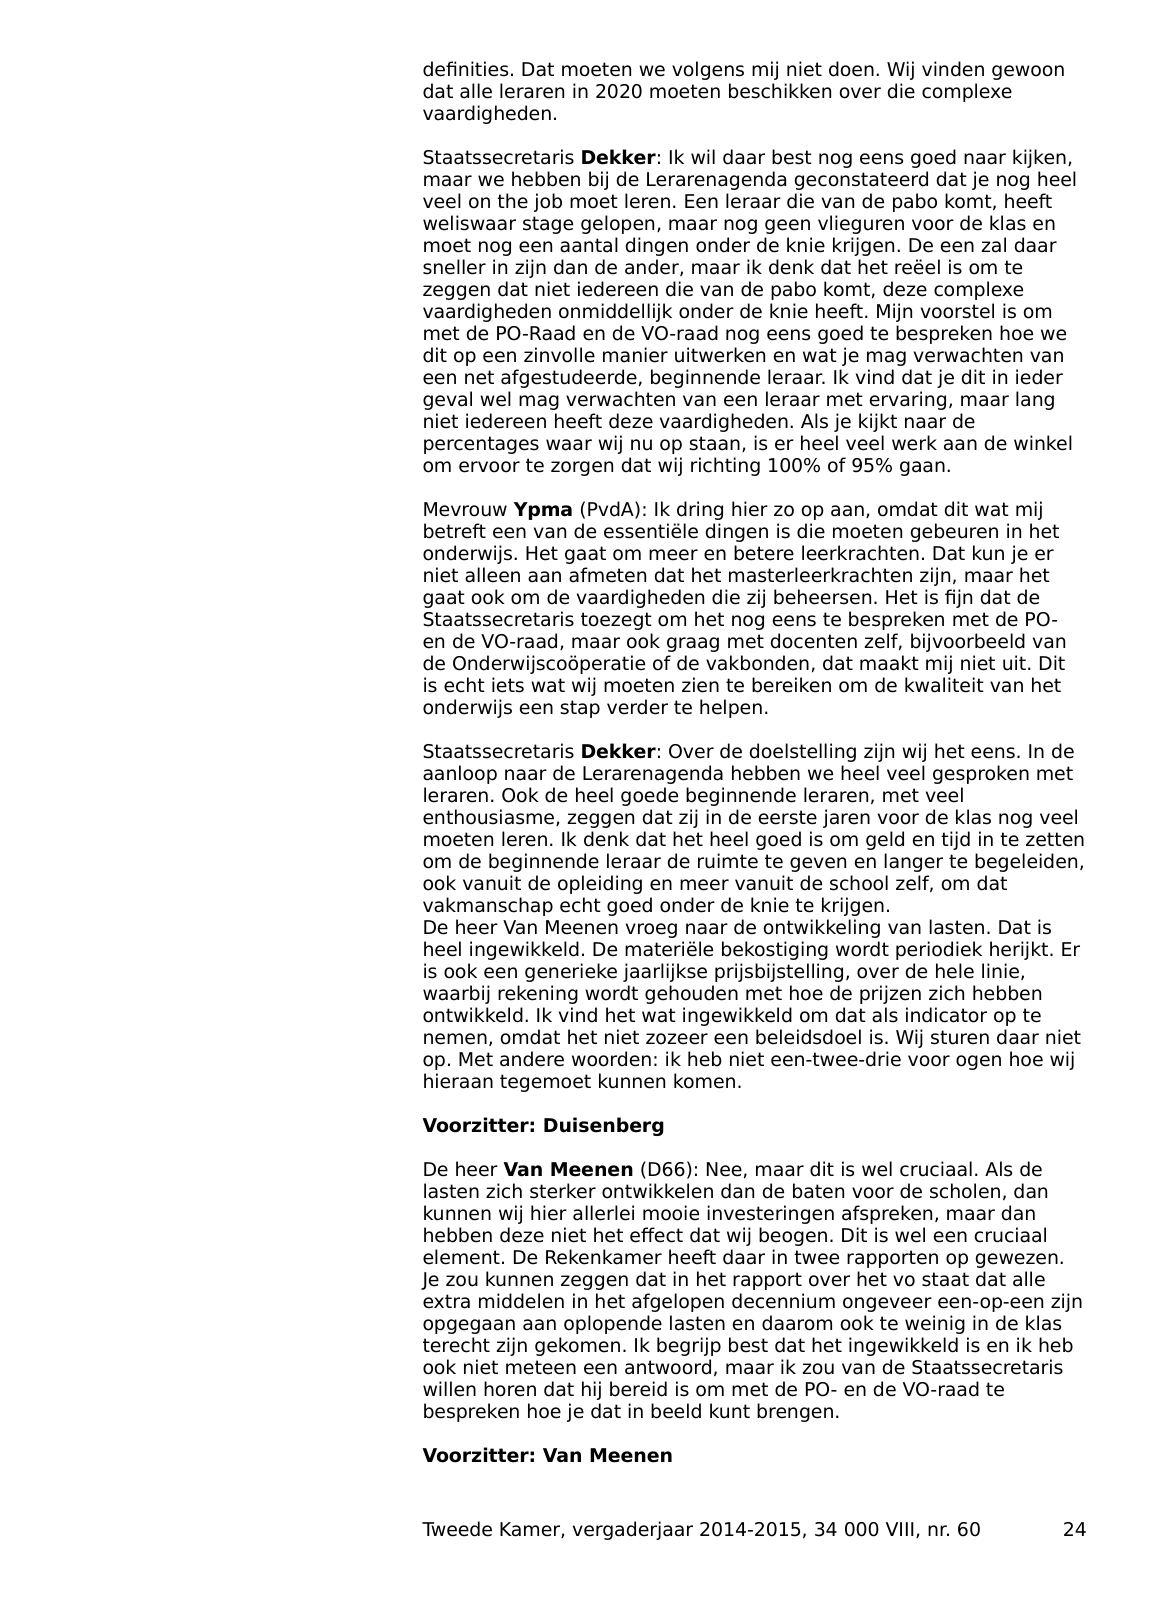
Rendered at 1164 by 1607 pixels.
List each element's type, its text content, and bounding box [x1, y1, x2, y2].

text definities. Dat moeten we volgens mij niet doen. Wij vinden gewoon dat alle leraren in 2020 moeten beschikken over die complexe vaardigheden. [422, 59, 1087, 125]
text Voorzitter: Duisenberg [422, 1115, 1087, 1137]
text De heer Van Meenen vroeg naar de ontwikkeling van lasten. Dat is heel ingewikkeld. De materiële bekostiging wordt periodiek herijkt. Er is ook een generieke jaarlijkse prijsbijstelling, over de hele linie, waarbij rekening wordt gehouden met hoe de prijzen zich hebben ontwikkeld. Ik vind het wat ingewikkeld om dat als indicator op te nemen, omdat het niet zozeer een beleidsdoel is. Wij sturen daar niet op. Met andere woorden: ik heb niet een-twee-drie voor ogen hoe wij hieraan tegemoet kunnen komen. [422, 917, 1087, 1093]
text Staatssecretaris Dekker: Over de doelstelling zijn wij het eens. In de aanloop naar de Lerarenagenda hebben we heel veel gesproken met leraren. Ook de heel goede beginnende leraren, met veel enthousiasme, zeggen dat zij in de eerste jaren voor de klas nog veel moeten leren. Ik denk dat het heel goed is om geld en tijd in te zetten om de beginnende leraar de ruimte te geven en langer te begeleiden, ook vanuit de opleiding en meer vanuit de school zelf, om dat vakmanschap echt goed onder de knie te krijgen. [422, 741, 1087, 917]
text Mevrouw Ypma (PvdA): Ik dring hier zo op aan, omdat dit wat mij betreft een van de essentiële dingen is die moeten gebeuren in het onderwijs. Het gaat om meer en betere leerkrachten. Dat kun je er niet alleen aan afmeten dat het masterleerkrachten zijn, maar het gaat ook om de vaardigheden die zij beheersen. Het is fijn dat de Staatssecretaris toezegt om het nog eens te bespreken met de PO- en de VO-raad, maar ook graag met docenten zelf, bijvoorbeeld van de Onderwijscoöperatie of de vakbonden, dat maakt mij niet uit. Dit is echt iets wat wij moeten zien te bereiken om de kwaliteit van het onderwijs een stap verder te helpen. [422, 499, 1087, 719]
text Staatssecretaris Dekker: Ik wil daar best nog eens goed naar kijken, maar we hebben bij de Lerarenagenda geconstateerd dat je nog heel veel on the job moet leren. Een leraar die van de pabo komt, heeft weliswaar stage gelopen, maar nog geen vlieguren voor de klas en moet nog een aantal dingen onder de knie krijgen. De een zal daar sneller in zijn dan de ander, maar ik denk dat het reëel is om te zeggen dat niet iedereen die van de pabo komt, deze complexe vaardigheden onmiddellijk onder de knie heeft. Mijn voorstel is om met de PO-Raad en de VO-raad nog eens goed te bespreken hoe we dit op een zinvolle manier uitwerken en wat je mag verwachten van een net afgestudeerde, beginnende leraar. Ik vind dat je dit in ieder geval wel mag verwachten van een leraar met ervaring, maar lang niet iedereen heeft deze vaardigheden. Als je kijkt naar de percentages waar wij nu op staan, is er heel veel werk aan de winkel om ervoor te zorgen dat wij richting 100% of 95% gaan. [422, 147, 1087, 477]
text De heer Van Meenen (D66): Nee, maar dit is wel cruciaal. Als de lasten zich sterker ontwikkelen dan de baten voor de scholen, dan kunnen wij hier allerlei mooie investeringen afspreken, maar dan hebben deze niet het effect dat wij beogen. Dit is wel een cruciaal element. De Rekenkamer heeft daar in twee rapporten op gewezen. Je zou kunnen zeggen dat in het rapport over het vo staat dat alle extra middelen in het afgelopen decennium ongeveer een-op-een zijn opgegaan aan oplopende lasten en daarom ook te weinig in de klas terecht zijn gekomen. Ik begrijp best dat het ingewikkeld is en ik heb ook niet meteen een antwoord, maar ik zou van de Staatssecretaris willen horen dat hij bereid is om met de PO- en de VO-raad te bespreken hoe je dat in beeld kunt brengen. [422, 1159, 1087, 1423]
text Voorzitter: Van Meenen [422, 1445, 1087, 1467]
